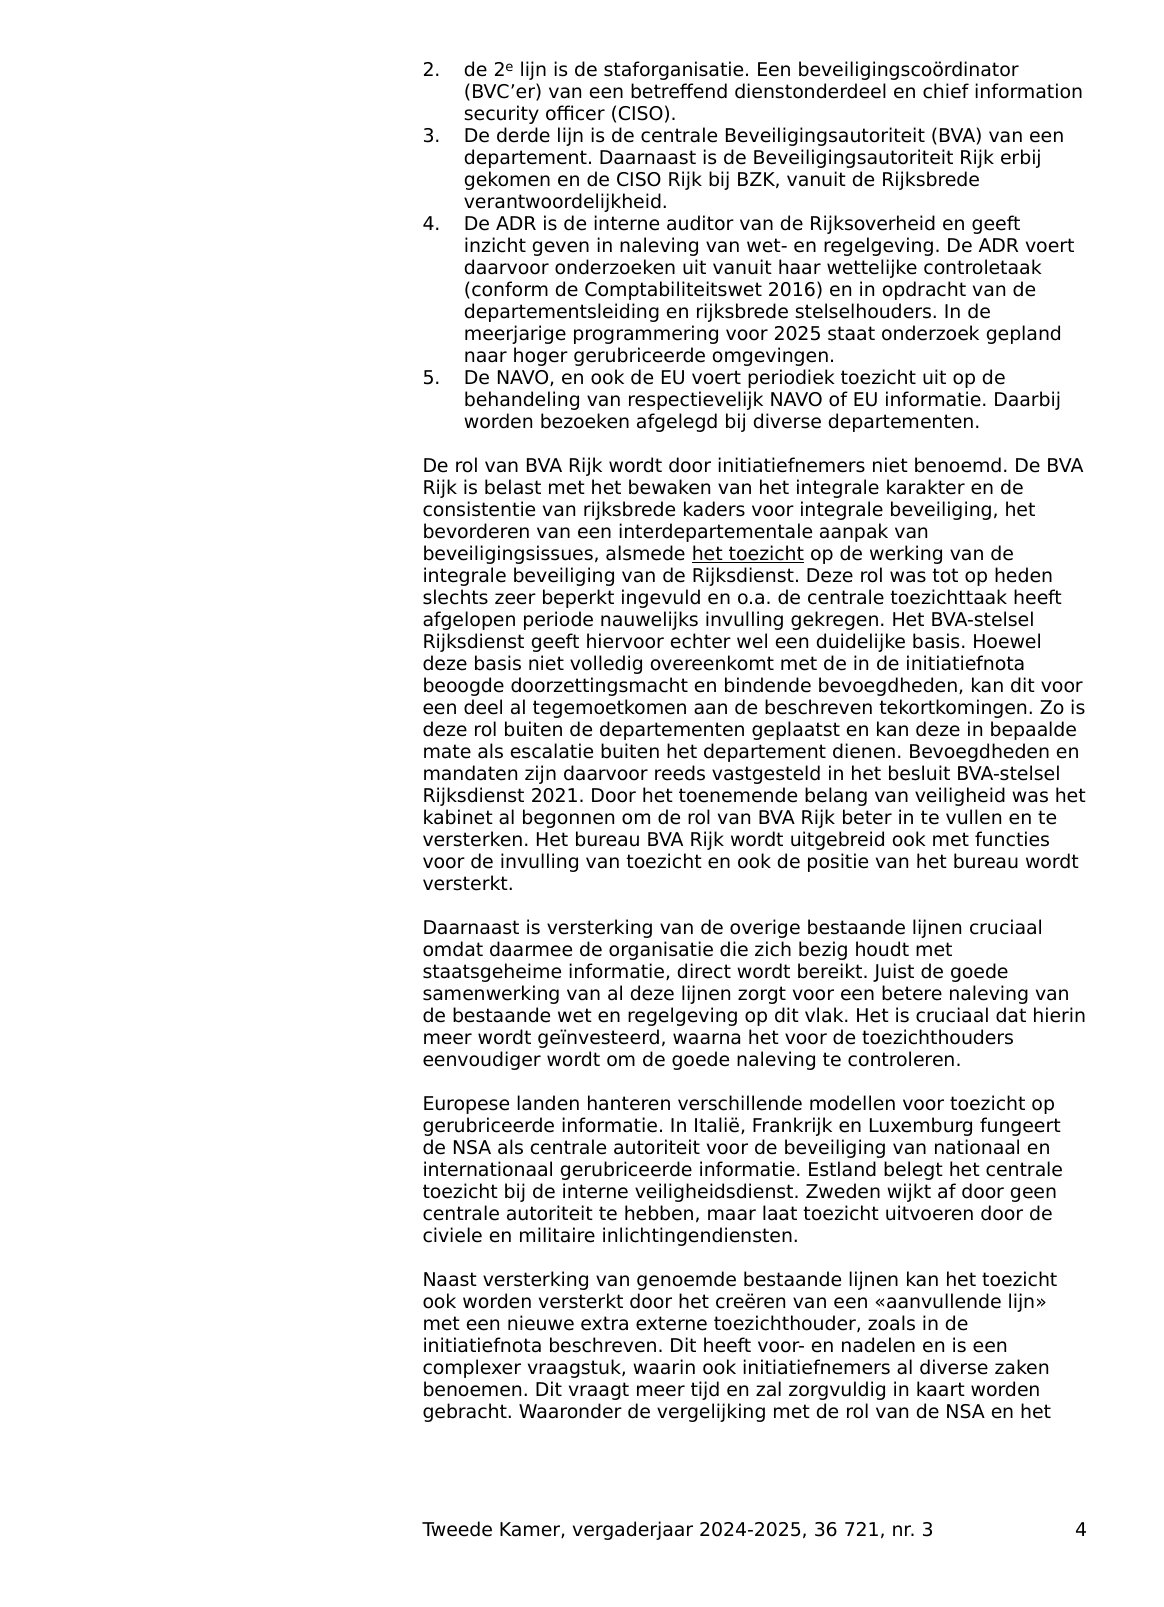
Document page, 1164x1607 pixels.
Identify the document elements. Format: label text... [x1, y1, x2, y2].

text Naast versterking van genoemde bestaande lijnen kan het toezicht ook worden versterkt door het creëren van een «aanvullende lijn» met een nieuwe extra externe toezichthouder, zoals in de initiatiefnota beschreven. Dit heeft voor- en nadelen en is een complexer vraagstuk, waarin ook initiatiefnemers al diverse zaken benoemen. Dit vraagt meer tijd en zal zorgvuldig in kaart worden gebracht. Waaronder de vergelijking met de rol van de NSA en het [422, 1269, 1087, 1423]
text De rol van BVA Rijk wordt door initiatiefnemers niet benoemd. De BVA Rijk is belast met het bewaken van het integrale karakter en de consistentie van rijksbrede kaders voor integrale beveiliging, het bevorderen van een interdepartementale aanpak van beveiligingsissues, alsmede het toezicht op de werking van de integrale beveiliging van de Rijksdienst. Deze rol was tot op heden slechts zeer beperkt ingevuld en o.a. de centrale toezichttaak heeft afgelopen periode nauwelijks invulling gekregen. Het BVA-stelsel Rijksdienst geeft hiervoor echter wel een duidelijke basis. Hoewel deze basis niet volledig overeenkomt met de in de initiatiefnota beoogde doorzettingsmacht en bindende bevoegdheden, kan dit voor een deel al tegemoetkomen aan de beschreven tekortkomingen. Zo is deze rol buiten de departementen geplaatst en kan deze in bepaalde mate als escalatie buiten het departement dienen. Bevoegdheden en mandaten zijn daarvoor reeds vastgesteld in het besluit BVA-stelsel Rijksdienst 2021. Door het toenemende belang van veiligheid was het kabinet al begonnen om de rol van BVA Rijk beter in te vullen en te versterken. Het bureau BVA Rijk wordt uitgebreid ook met functies voor de invulling van toezicht en ook de positie van het bureau wordt versterkt. [422, 455, 1087, 894]
text Europese landen hanteren verschillende modellen voor toezicht op gerubriceerde informatie. In Italië, Frankrijk en Luxemburg fungeert de NSA als centrale autoriteit voor de beveiliging van nationaal en internationaal gerubriceerde informatie. Estland belegt het centrale toezicht bij de interne veiligheidsdienst. Zweden wijkt af door geen centrale autoriteit te hebben, maar laat toezicht uitvoeren door de civiele en militaire inlichtingendiensten. [422, 1093, 1087, 1247]
text Daarnaast is versterking van de overige bestaande lijnen cruciaal omdat daarmee de organisatie die zich bezig houdt met staatsgeheime informatie, direct wordt bereikt. Juist de goede samenwerking van al deze lijnen zorgt voor een betere naleving van de bestaande wet en regelgeving op dit vlak. Het is cruciaal dat hierin meer wordt geïnvesteerd, waarna het voor de toezichthouders eenvoudiger wordt om de goede naleving te controleren. [422, 917, 1087, 1071]
text 3. De derde lijn is de centrale Beveiligingsautoriteit (BVA) van een departement. Daarnaast is de Beveiligingsautoriteit Rijk erbij gekomen en de CISO Rijk bij BZK, vanuit de Rijksbrede verantwoordelijkheid. [422, 125, 1087, 213]
text 2. de 2e lijn is de staforganisatie. Een beveiligingscoördinator (BVC’er) van een betreffend dienstonderdeel en chief information security officer (CISO). [422, 59, 1087, 125]
text 4. De ADR is de interne auditor van de Rijksoverheid en geeft inzicht geven in naleving van wet- en regelgeving. De ADR voert daarvoor onderzoeken uit vanuit haar wettelijke controletaak (conform de Comptabiliteitswet 2016) en in opdracht van de departementsleiding en rijksbrede stelselhouders. In de meerjarige programmering voor 2025 staat onderzoek gepland naar hoger gerubriceerde omgevingen. [422, 213, 1087, 367]
text 5. De NAVO, en ook de EU voert periodiek toezicht uit op de behandeling van respectievelijk NAVO of EU informatie. Daarbij worden bezoeken afgelegd bij diverse departementen. [422, 367, 1087, 433]
